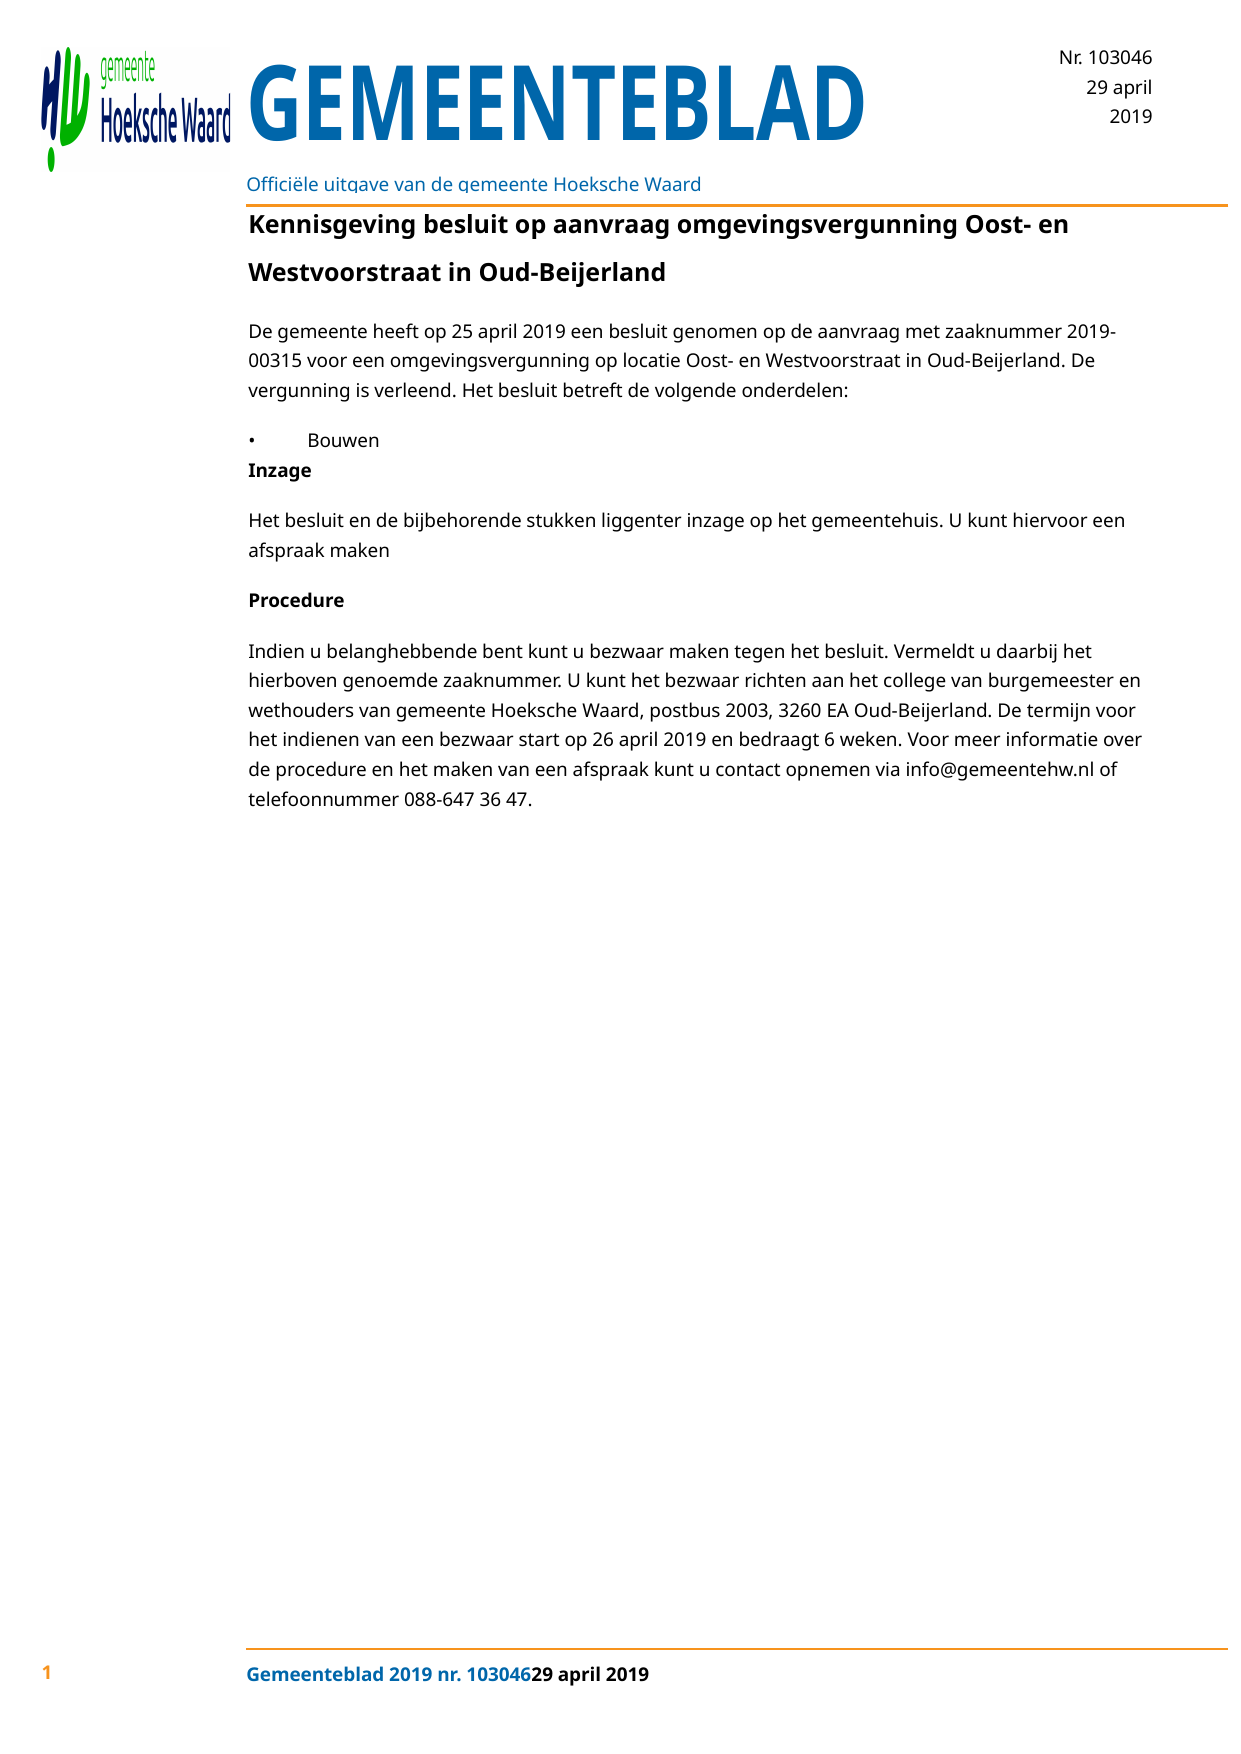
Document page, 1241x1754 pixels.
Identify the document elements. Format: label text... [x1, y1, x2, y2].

text Indien u belanghebbende bent kunt u bezwaar maken tegen het besluit. Vermeldt u daarbij het hierboven genoemde zaaknummer. U kunt het bezwaar richten aan het college van burgemeester en wethouders van gemeente Hoeksche Waard, postbus 2003, 3260 EA Oud-Beijerland. De termijn voor het indienen van een bezwaar start op 26 april 2019 en bedraagt 6 weken. Voor meer informatie over de procedure en het maken van een afspraak kunt u contact opnemen via info@gemeentehw.nl of telefoonnummer 088-647 36 47. [248, 638, 1152, 812]
text Het besluit en de bijbehorende stukken liggenter inzage op het gemeentehuis. U kunt hiervoor een afspraak maken [248, 507, 1152, 563]
text Kennisgeving besluit op aanvraag omgevingsvergunning Oost- en Westvoorstraat in Oud-Beijerland [248, 207, 1152, 288]
picture [41, 47, 231, 172]
text Inzage [248, 457, 1152, 483]
text Procedure [248, 587, 1152, 613]
text De gemeente heeft op 25 april 2019 een besluit genomen op de aanvraag met zaaknummer 2019-00315 voor een omgevingsvergunning op locatie Oost- en Westvoorstraat in Oud-Beijerland. De vergunning is verleend. Het besluit betreft de volgende onderdelen: [248, 318, 1152, 403]
list Bouwen [248, 427, 1152, 453]
